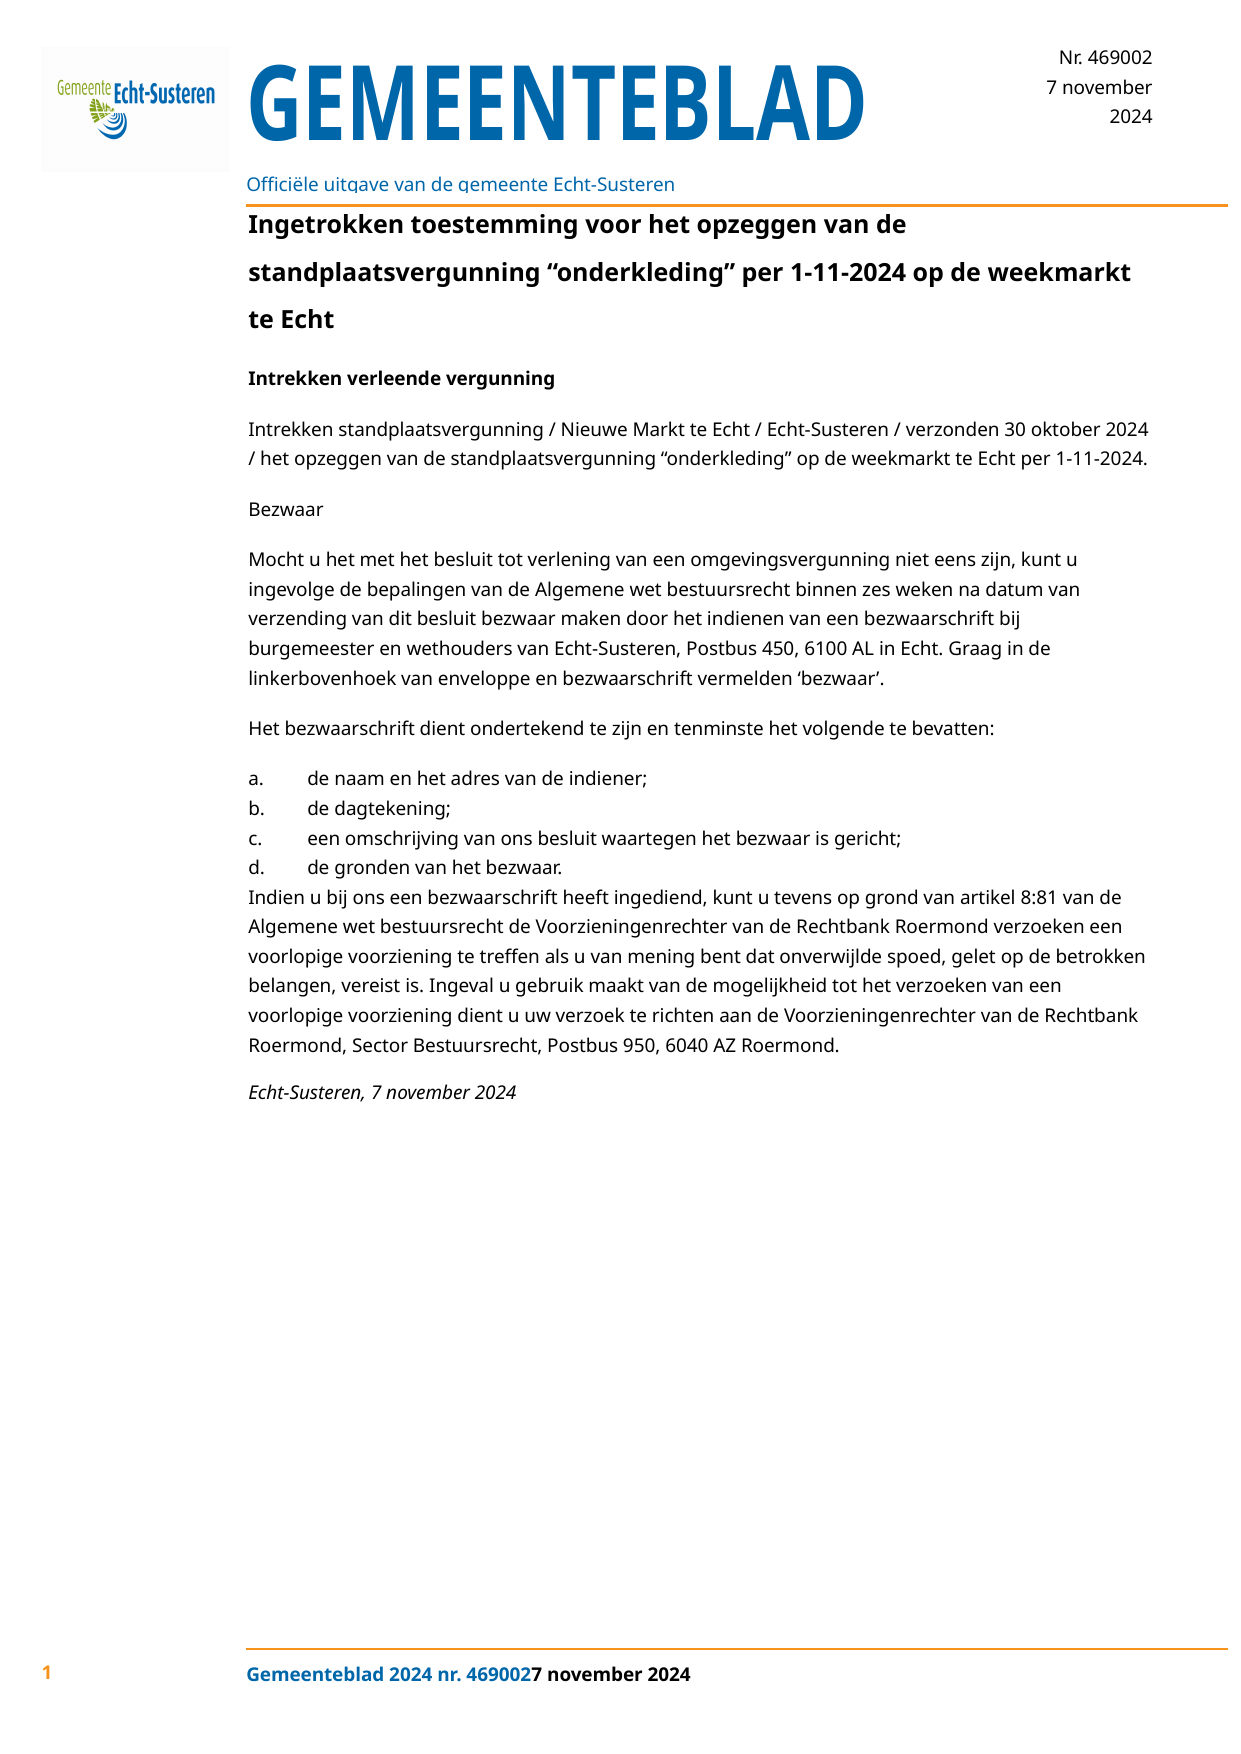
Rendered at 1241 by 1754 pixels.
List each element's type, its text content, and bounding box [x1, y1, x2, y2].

text Ingetrokken toestemming voor het opzeggen van de standplaatsvergunning “onderkleding” per 1-11-2024 op de weekmarkt te Echt [248, 207, 1152, 336]
text Mocht u het met het besluit tot verlening van een omgevingsvergunning niet eens zijn, kunt u ingevolge de bepalingen van de Algemene wet bestuursrecht binnen zes weken na datum van verzending van dit besluit bezwaar maken door het indienen van een bezwaarschrift bij burgemeester en wethouders van Echt-Susteren, Postbus 450, 6100 AL in Echt. Graag in de linkerbovenhoek van enveloppe en bezwaarschrift vermelden ‘bezwaar’. [248, 546, 1152, 690]
text Bezwaar [248, 496, 1152, 522]
text Intrekken verleende vergunning [248, 366, 1152, 391]
list de gronden van het bezwaar. [248, 854, 1152, 880]
text Intrekken standplaatsvergunning / Nieuwe Markt te Echt / Echt-Susteren / verzonden 30 oktober 2024 / het opzeggen van de standplaatsvergunning “onderkleding” op de weekmarkt te Echt per 1-11-2024. [248, 416, 1152, 471]
list de naam en het adres van de indiener; [248, 766, 1152, 791]
text Echt-Susteren, 7 november 2024 [248, 1079, 1152, 1105]
picture [41, 47, 231, 172]
list de dagtekening; [248, 795, 1152, 821]
text Het bezwaarschrift dient ondertekend te zijn en tenminste het volgende te bevatten: [248, 715, 1152, 741]
text Indien u bij ons een bezwaarschrift heeft ingediend, kunt u tevens op grond van artikel 8:81 van de Algemene wet bestuursrecht de Voorzieningenrechter van de Rechtbank Roermond verzoeken een voorlopige voorziening te treffen als u van mening bent dat onverwijlde spoed, gelet op de betrokken belangen, vereist is. Ingeval u gebruik maakt van de mogelijkheid tot het verzoeken van een voorlopige voorziening dient u uw verzoek te richten aan de Voorzieningenrechter van de Rechtbank Roermond, Sector Bestuursrecht, Postbus 950, 6040 AZ Roermond. [248, 884, 1152, 1057]
list een omschrijving van ons besluit waartegen het bezwaar is gericht; [248, 825, 1152, 850]
